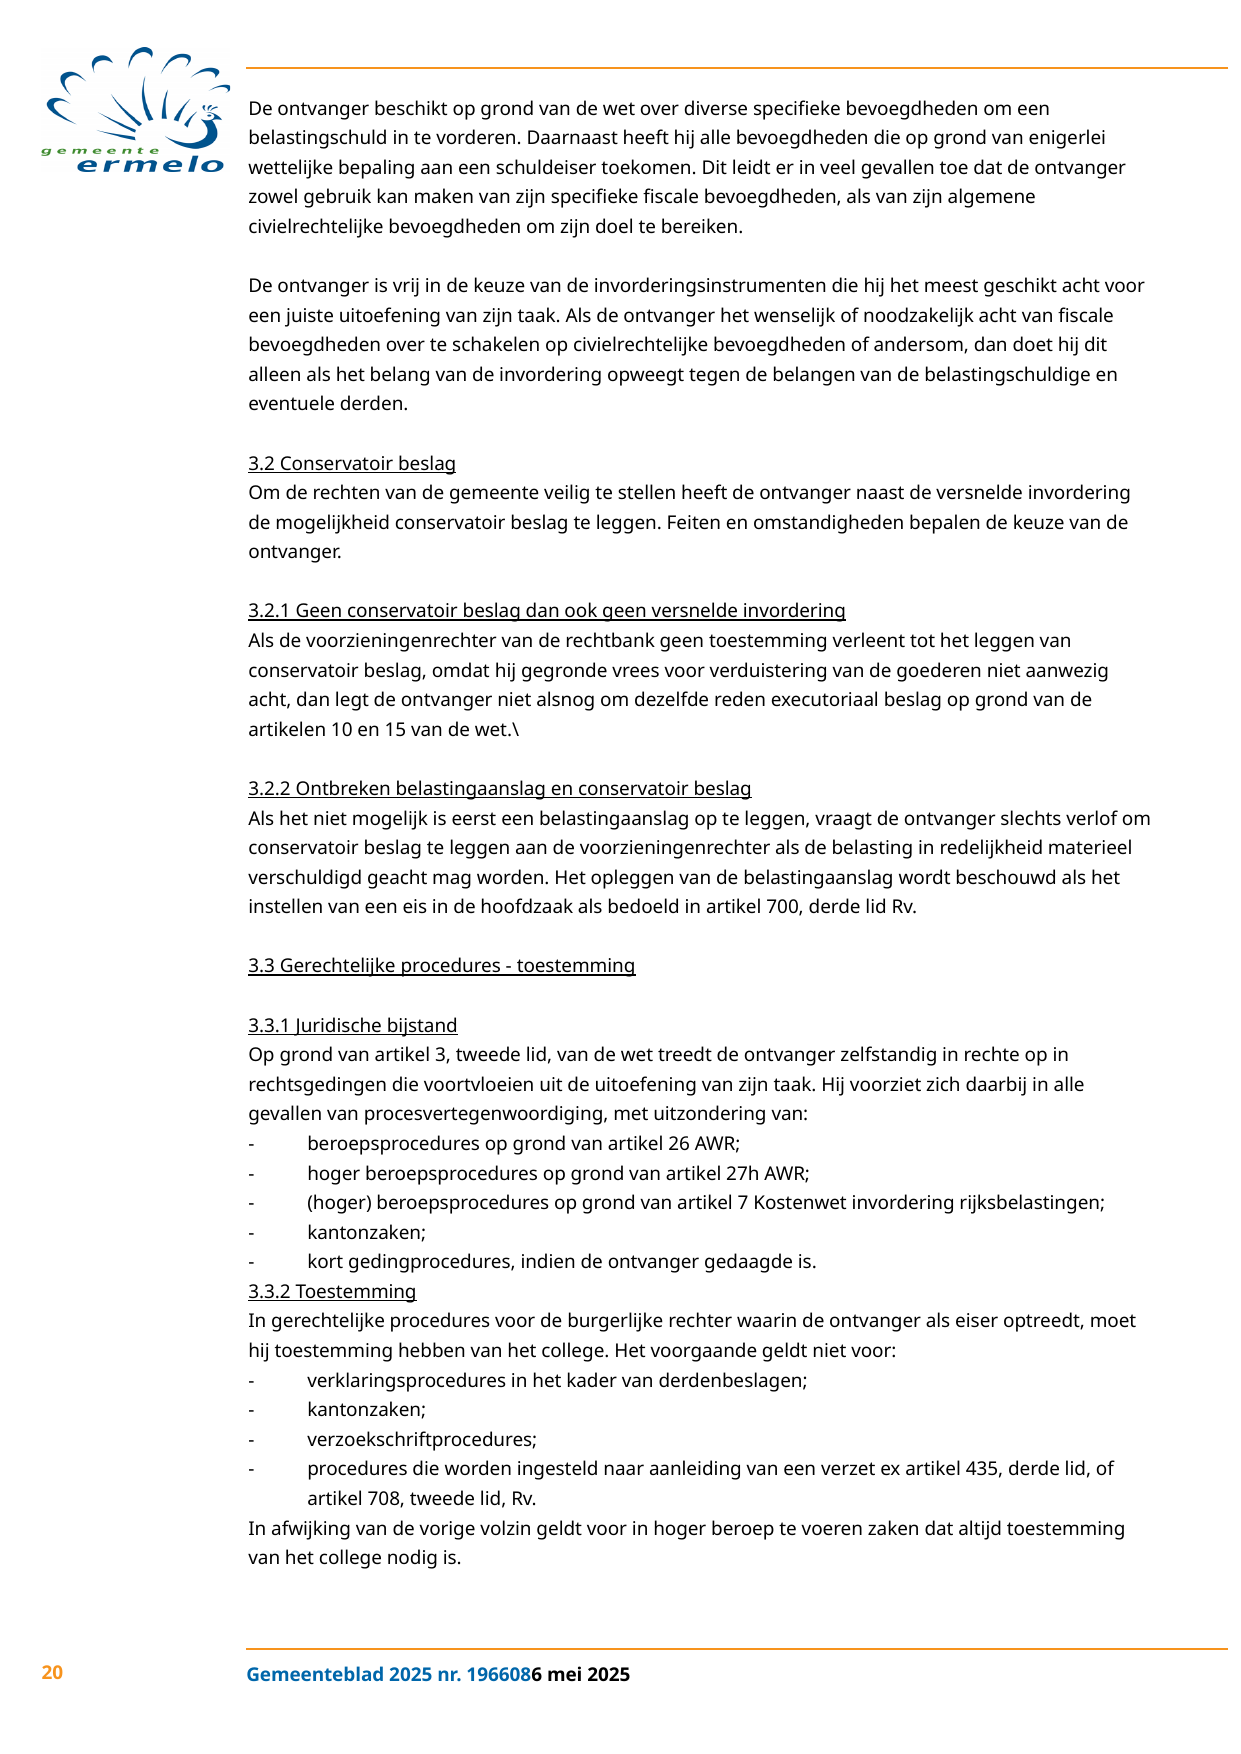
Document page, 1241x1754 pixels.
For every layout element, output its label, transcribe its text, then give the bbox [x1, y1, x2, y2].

list kort gedingprocedures, indien de ontvanger gedaagde is. [248, 1248, 1152, 1274]
list kantonzaken; [248, 1396, 1152, 1422]
list verklaringsprocedures in het kader van derdenbeslagen; [248, 1367, 1152, 1393]
text Als het niet mogelijk is eerst een belastingaanslag op te leggen, vraagt de ontvanger slechts verlof om conservatoir beslag te leggen aan de voorzieningenrechter als de belasting in redelijkheid materieel verschuldigd geacht mag worden. Het opleggen van de belastingaanslag wordt beschouwd als het instellen van een eis in de hoofdzaak als bedoeld in artikel 700, derde lid Rv. [248, 805, 1152, 919]
list procedures die worden ingesteld naar aanleiding van een verzet ex artikel 435, derde lid, of artikel 708, tweede lid, Rv. [248, 1456, 1152, 1511]
text Om de rechten van de gemeente veilig te stellen heeft de ontvanger naast de versnelde invordering de mogelijkheid conservatoir beslag te leggen. Feiten en omstandigheden bepalen de keuze van de ontvanger. [248, 479, 1152, 564]
text Als de voorzieningenrechter van de rechtbank geen toestemming verleent tot het leggen van conservatoir beslag, omdat hij gegronde vrees voor verduistering van de goederen niet aanwezig acht, dan legt de ontvanger niet alsnog om dezelfde reden executoriaal beslag op grond van de artikelen 10 en 15 van de wet.\ [248, 627, 1152, 742]
text In afwijking van de vorige volzin geldt voor in hoger beroep te voeren zaken dat altijd toestemming van het college nodig is. [248, 1515, 1152, 1570]
list (hoger) beroepsprocedures op grond van artikel 7 Kostenwet invordering rijksbelastingen; [248, 1189, 1152, 1215]
text 3.3.1 Juridische bijstand [248, 1012, 1152, 1038]
text 3.2.2 Ontbreken belastingaanslag en conservatoir beslag [248, 775, 1152, 801]
text De ontvanger is vrij in de keuze van de invorderingsinstrumenten die hij het meest geschikt acht voor een juiste uitoefening van zijn taak. Als de ontvanger het wenselijk of noodzakelijk acht van fiscale bevoegdheden over te schakelen op civielrechtelijke bevoegdheden of andersom, dan doet hij dit alleen als het belang van de invordering opweegt tegen de belangen van de belastingschuldige en eventuele derden. [248, 272, 1152, 416]
list hoger beroepsprocedures op grond van artikel 27h AWR; [248, 1160, 1152, 1186]
text De ontvanger beschikt op grond van de wet over diverse specifieke bevoegdheden om een belastingschuld in te vorderen. Daarnaast heeft hij alle bevoegdheden die op grond van enigerlei wettelijke bepaling aan een schuldeiser toekomen. Dit leidt er in veel gevallen toe dat de ontvanger zowel gebruik kan maken van zijn specifieke fiscale bevoegdheden, als van zijn algemene civielrechtelijke bevoegdheden om zijn doel te bereiken. [248, 95, 1152, 239]
list kantonzaken; [248, 1219, 1152, 1245]
text 3.3.2 Toestemming [248, 1278, 1152, 1304]
text 3.2.1 Geen conservatoir beslag dan ook geen versnelde invordering [248, 598, 1152, 623]
text Op grond van artikel 3, tweede lid, van de wet treedt de ontvanger zelfstandig in rechte op in rechtsgedingen die voortvloeien uit de uitoefening van zijn taak. Hij voorziet zich daarbij in alle gevallen van procesvertegenwoordiging, met uitzondering van: [248, 1041, 1152, 1126]
text 3.2 Conservatoir beslag [248, 450, 1152, 476]
text In gerechtelijke procedures voor de burgerlijke rechter waarin de ontvanger als eiser optreedt, moet hij toestemming hebben van het college. Het voorgaande geldt niet voor: [248, 1308, 1152, 1363]
list beroepsprocedures op grond van artikel 26 AWR; [248, 1130, 1152, 1156]
list verzoekschriftprocedures; [248, 1426, 1152, 1452]
picture [41, 47, 231, 172]
text 3.3 Gerechtelijke procedures - toestemming [248, 953, 1152, 978]
